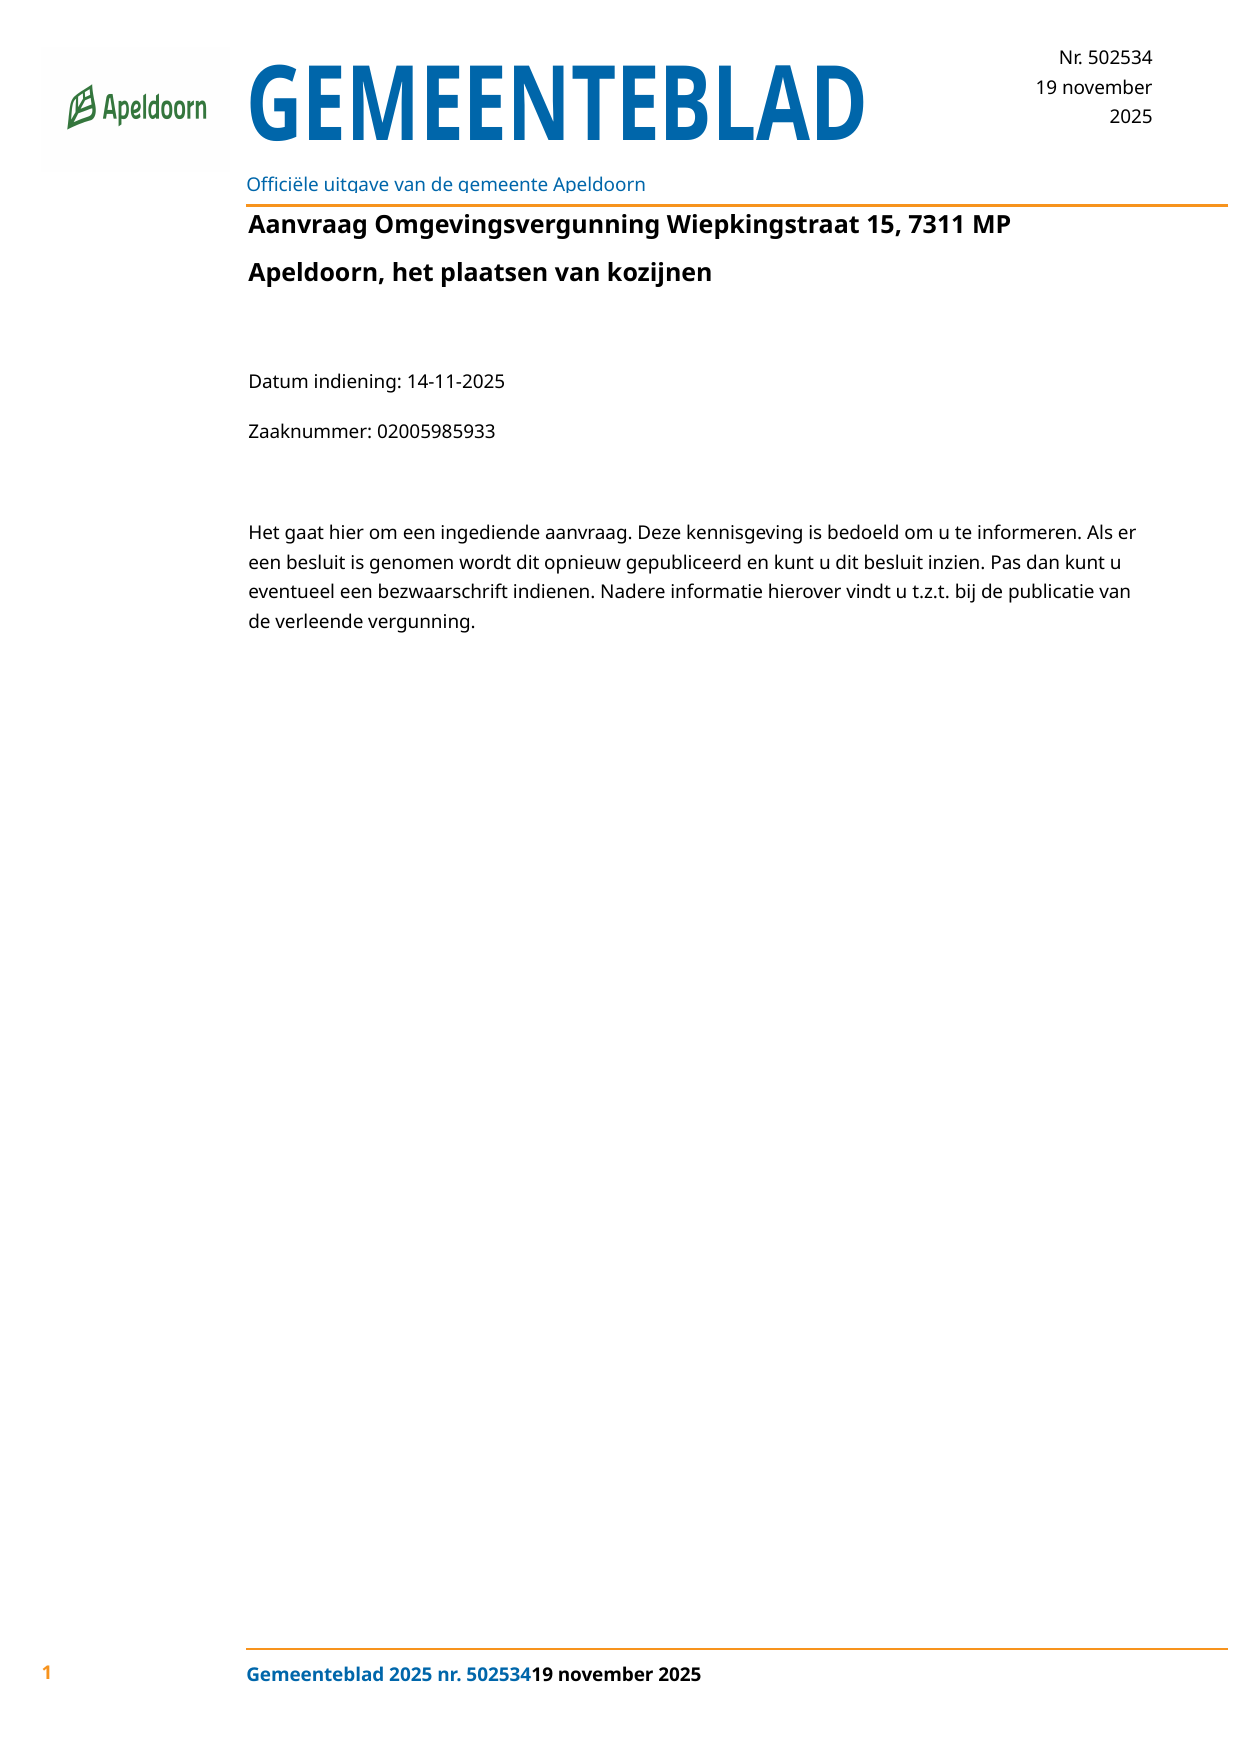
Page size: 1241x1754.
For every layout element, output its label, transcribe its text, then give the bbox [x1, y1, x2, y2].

text Aanvraag Omgevingsvergunning Wiepkingstraat 15, 7311 MP Apeldoorn, het plaatsen van kozijnen [248, 207, 1152, 288]
text Zaaknummer: 02005985933 [248, 419, 1152, 444]
text Het gaat hier om een ingediende aanvraag. Deze kennisgeving is bedoeld om u te informeren. Als er een besluit is genomen wordt dit opnieuw gepubliceerd en kunt u dit besluit inzien. Pas dan kunt u eventueel een bezwaarschrift indienen. Nadere informatie hierover vindt u t.z.t. bij de publicatie van de verleende vergunning. [248, 519, 1152, 634]
text Datum indiening: 14-11-2025 [248, 368, 1152, 394]
picture [41, 47, 231, 172]
